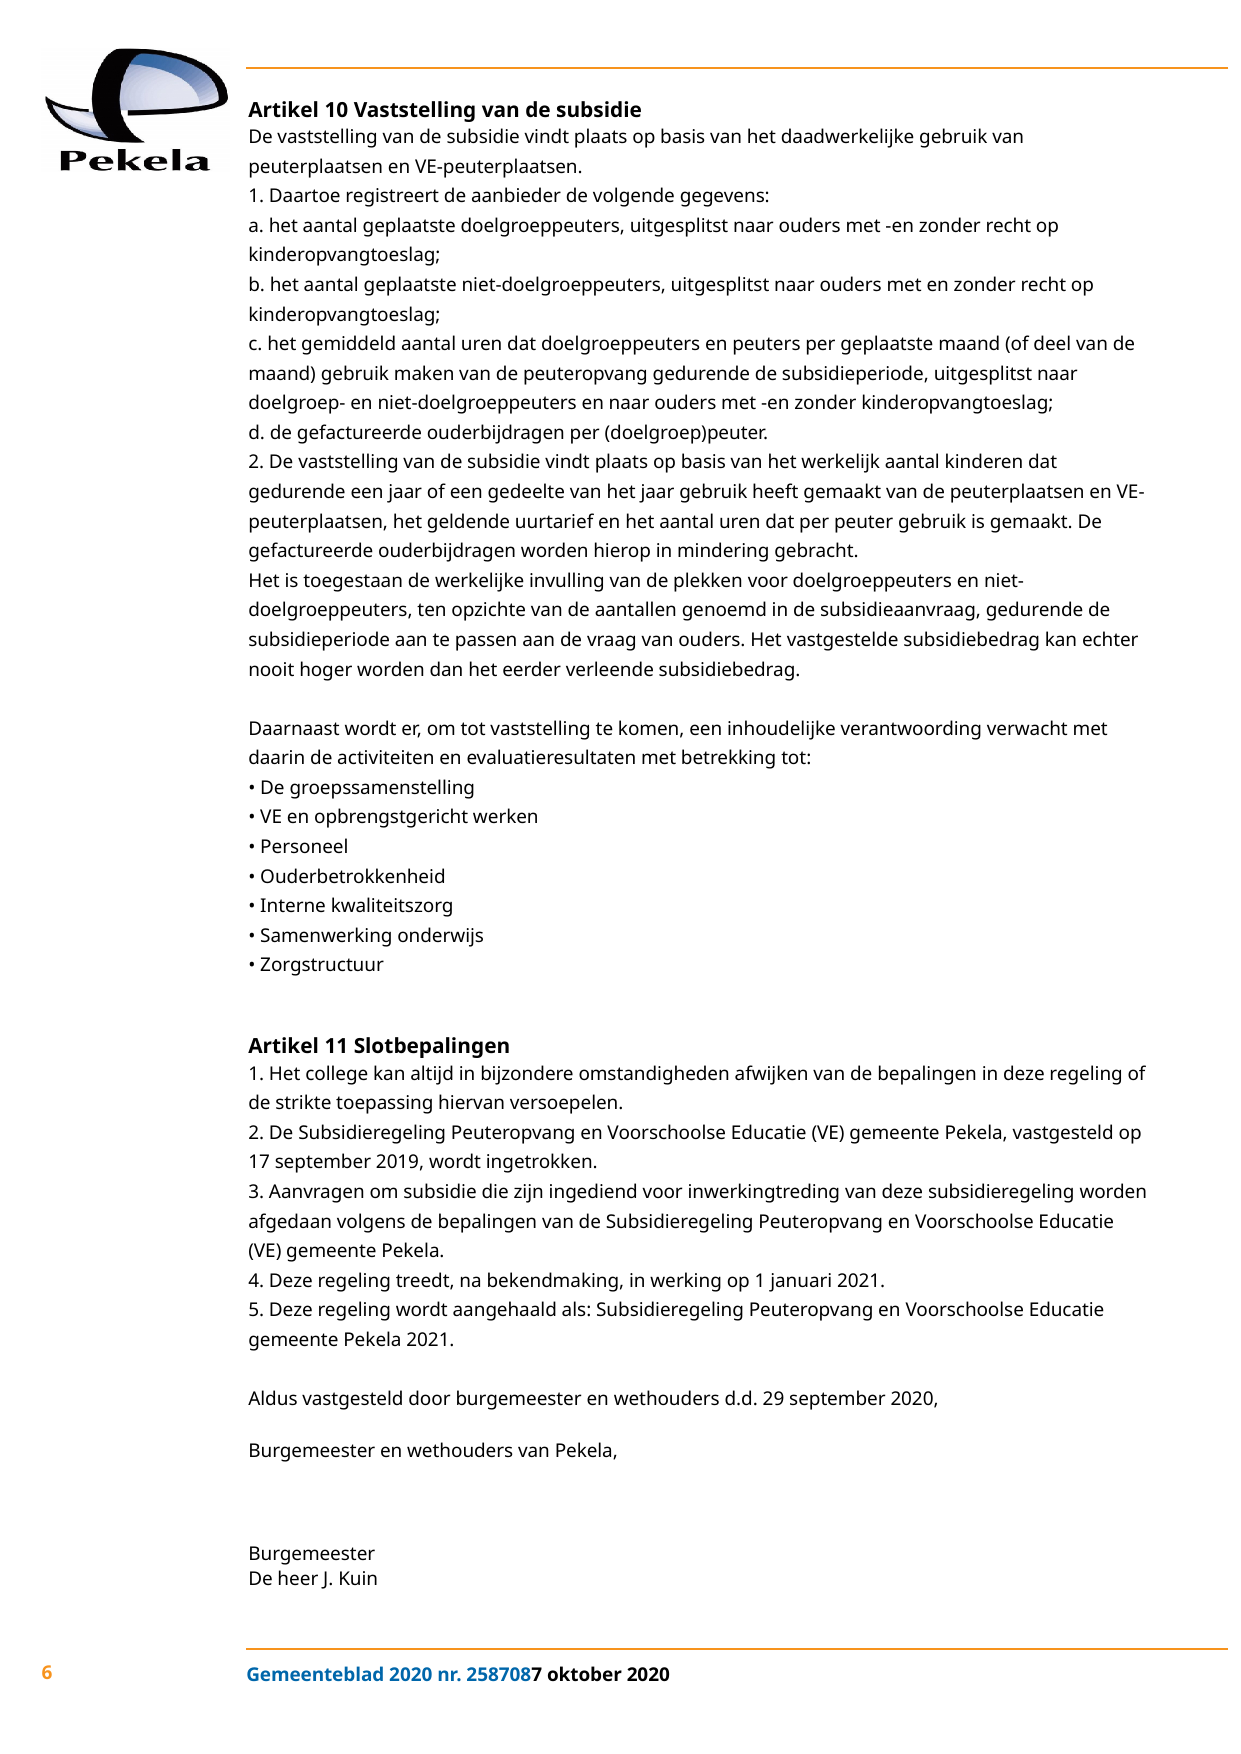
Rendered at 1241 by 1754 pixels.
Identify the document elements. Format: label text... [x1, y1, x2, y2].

text • Zorgstructuur [248, 952, 1152, 977]
text 5. Deze regeling wordt aangehaald als: Subsidieregeling Peuteropvang en Voorschoolse Educatie gemeente Pekela 2021. [248, 1297, 1152, 1352]
text De heer J. Kuin [248, 1566, 1152, 1591]
text 3. Aanvragen om subsidie die zijn ingediend voor inwerkingtreding van deze subsidieregeling worden afgedaan volgens de bepalingen van de Subsidieregeling Peuteropvang en Voorschoolse Educatie (VE) gemeente Pekela. [248, 1178, 1152, 1263]
text Burgemeester [248, 1540, 1152, 1566]
text Artikel 10 Vaststelling van de subsidie [248, 95, 1152, 123]
text 4. Deze regeling treedt, na bekendmaking, in werking op 1 januari 2021. [248, 1267, 1152, 1293]
text b. het aantal geplaatste niet-doelgroeppeuters, uitgesplitst naar ouders met en zonder recht op kinderopvangtoeslag; [248, 271, 1152, 326]
text Daarnaast wordt er, om tot vaststelling te komen, een inhoudelijke verantwoording verwacht met daarin de activiteiten en evaluatieresultaten met betrekking tot: [248, 715, 1152, 770]
text • Samenwerking onderwijs [248, 922, 1152, 948]
text c. het gemiddeld aantal uren dat doelgroeppeuters en peuters per geplaatste maand (of deel van de maand) gebruik maken van de peuteropvang gedurende de subsidieperiode, uitgesplitst naar doelgroep- en niet-doelgroeppeuters en naar ouders met -en zonder kinderopvangtoeslag; [248, 330, 1152, 415]
text 1. Het college kan altijd in bijzondere omstandigheden afwijken van de bepalingen in deze regeling of de strikte toepassing hiervan versoepelen. [248, 1060, 1152, 1115]
text 2. De vaststelling van de subsidie vindt plaats op basis van het werkelijk aantal kinderen dat gedurende een jaar of een gedeelte van het jaar gebruik heeft gemaakt van de peuterplaatsen en VE-peuterplaatsen, het geldende uurtarief en het aantal uren dat per peuter gebruik is gemaakt. De gefactureerde ouderbijdragen worden hierop in mindering gebracht. [248, 449, 1152, 563]
text • VE en opbrengstgericht werken [248, 804, 1152, 829]
text Aldus vastgesteld door burgemeester en wethouders d.d. 29 september 2020, [248, 1385, 1152, 1411]
text Het is toegestaan de werkelijke invulling van de plekken voor doelgroeppeuters en niet-doelgroeppeuters, ten opzichte van de aantallen genoemd in de subsidieaanvraag, gedurende de subsidieperiode aan te passen aan de vraag van ouders. Het vastgestelde subsidiebedrag kan echter nooit hoger worden dan het eerder verleende subsidiebedrag. [248, 567, 1152, 681]
text De vaststelling van de subsidie vindt plaats op basis van het daadwerkelijke gebruik van peuterplaatsen en VE-peuterplaatsen. [248, 123, 1152, 178]
picture [41, 47, 231, 172]
text • Interne kwaliteitszorg [248, 892, 1152, 918]
text Artikel 11 Slotbepalingen [248, 1032, 1152, 1060]
text a. het aantal geplaatste doelgroeppeuters, uitgesplitst naar ouders met -en zonder recht op kinderopvangtoeslag; [248, 212, 1152, 267]
text d. de gefactureerde ouderbijdragen per (doelgroep)peuter. [248, 419, 1152, 445]
text Burgemeester en wethouders van Pekela, [248, 1437, 1152, 1463]
text • Ouderbetrokkenheid [248, 863, 1152, 888]
text • De groepssamenstelling [248, 774, 1152, 800]
text 2. De Subsidieregeling Peuteropvang en Voorschoolse Educatie (VE) gemeente Pekela, vastgesteld op 17 september 2019, wordt ingetrokken. [248, 1119, 1152, 1174]
text 1. Daartoe registreert de aanbieder de volgende gegevens: [248, 182, 1152, 208]
text • Personeel [248, 833, 1152, 859]
